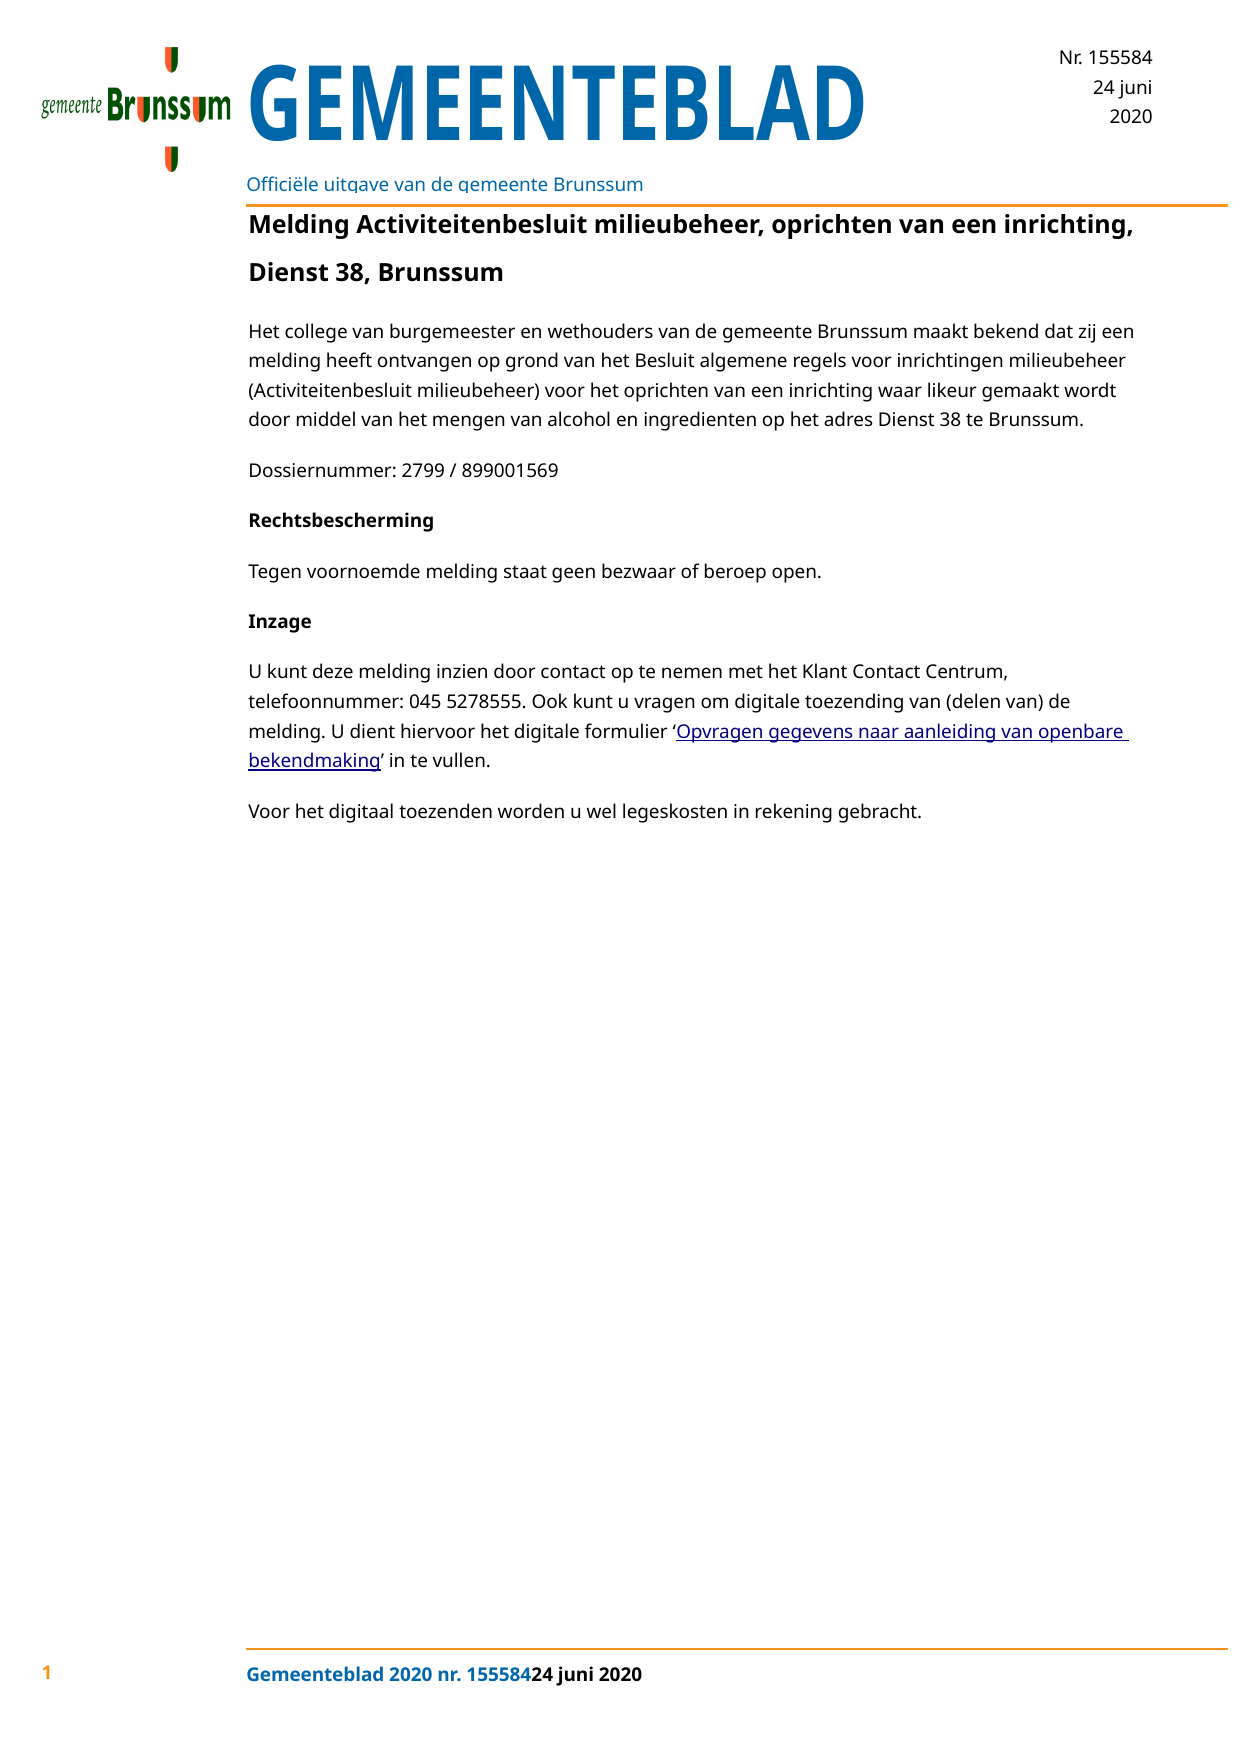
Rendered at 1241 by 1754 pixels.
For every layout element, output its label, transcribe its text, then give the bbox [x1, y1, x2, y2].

text U kunt deze melding inzien door contact op te nemen met het Klant Contact Centrum, telefoonnummer: 045 5278555. Ook kunt u vragen om digitale toezending van (delen van) de melding. U dient hiervoor het digitale formulier ‘Opvragen gegevens naar aanleiding van openbare bekendmaking’ in te vullen. [248, 659, 1152, 773]
text Melding Activiteitenbesluit milieubeheer, oprichten van een inrichting, Dienst 38, Brunssum [248, 207, 1152, 288]
text Rechtsbescherming [248, 507, 1152, 533]
text Inzage [248, 608, 1152, 634]
text Voor het digitaal toezenden worden u wel legeskosten in rekening gebracht. [248, 798, 1152, 824]
picture [41, 47, 231, 172]
text Het college van burgemeester en wethouders van de gemeente Brunssum maakt bekend dat zij een melding heeft ontvangen op grond van het Besluit algemene regels voor inrichtingen milieubeheer (Activiteitenbesluit milieubeheer) voor het oprichten van een inrichting waar likeur gemaakt wordt door middel van het mengen van alcohol en ingredienten op het adres Dienst 38 te Brunssum. [248, 318, 1152, 432]
text Dossiernummer: 2799 / 899001569 [248, 457, 1152, 483]
text Tegen voornoemde melding staat geen bezwaar of beroep open. [248, 558, 1152, 584]
